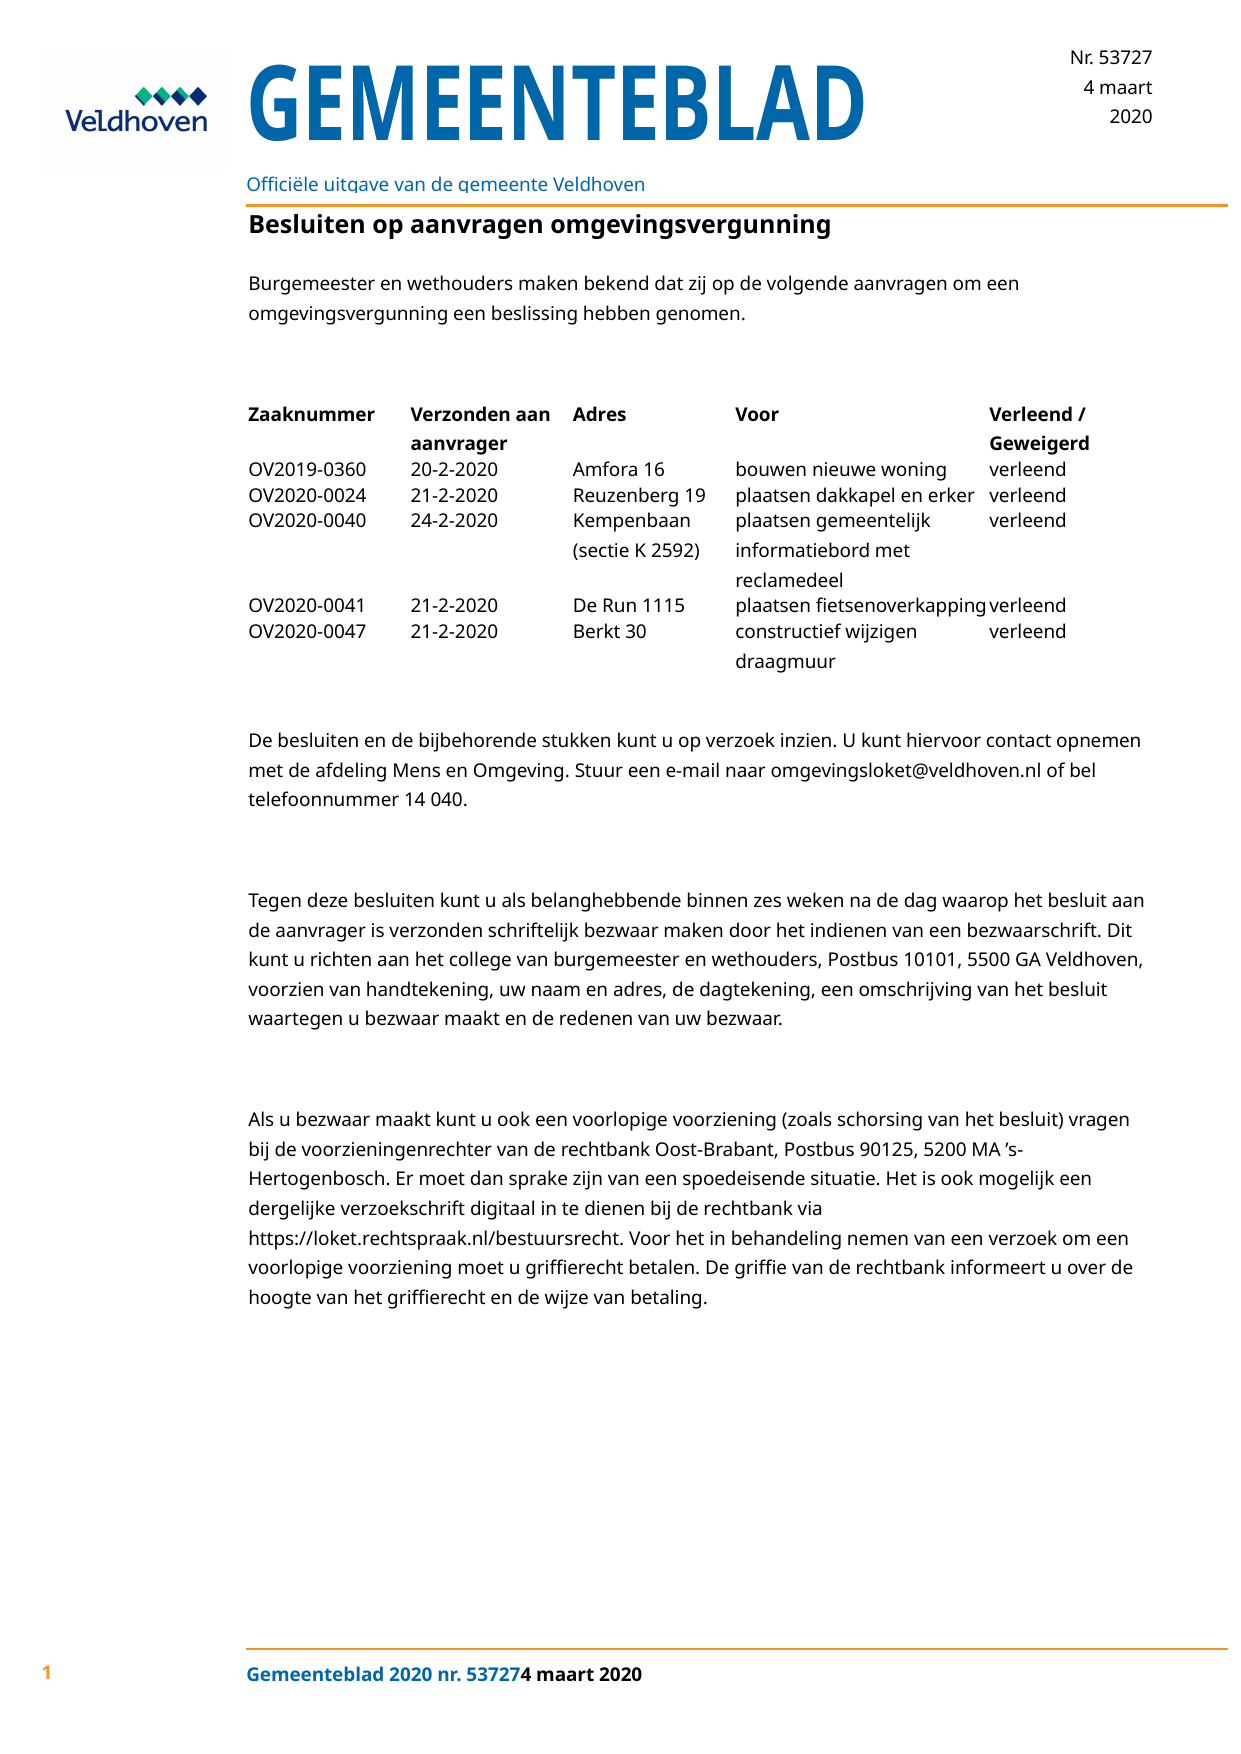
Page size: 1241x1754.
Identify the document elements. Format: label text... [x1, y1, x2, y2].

table_cell OV2020-0047 [248, 618, 410, 673]
text Tegen deze besluiten kunt u als belanghebbende binnen zes weken na de dag waarop het besluit aan de aanvrager is verzonden schriftelijk bezwaar maken door het indienen van een bezwaarschrift. Dit kunt u richten aan het college van burgemeester en wethouders, Postbus 10101, 5500 GA Veldhoven, voorzien van handtekening, uw naam en adres, de dagtekening, een omschrijving van het besluit waartegen u bezwaar maakt en de redenen van uw bezwaar. [248, 887, 1152, 1031]
table_cell Amfora 16 [573, 456, 735, 482]
picture [41, 47, 231, 172]
table_cell plaatsen gemeentelijk informatiebord met reclamedeel [735, 508, 989, 592]
table_cell verleend [989, 593, 1152, 618]
table_cell OV2019-0360 [248, 456, 410, 482]
text Als u bezwaar maakt kunt u ook een voorlopige voorziening (zoals schorsing van het besluit) vragen bij de voorzieningenrechter van de rechtbank Oost-Brabant, Postbus 90125, 5200 MA ’s-Hertogenbosch. Er moet dan sprake zijn van een spoedeisende situatie. Het is ook mogelijk een dergelijke verzoekschrift digitaal in te dienen bij de rechtbank via https://loket.rechtspraak.nl/bestuursrecht. Voor het in behandeling nemen van een verzoek om een voorlopige voorziening moet u griffierecht betalen. De griffie van de rechtbank informeert u over de hoogte van het griffierecht en de wijze van betaling. [248, 1106, 1152, 1309]
table_cell Kempenbaan (sectie K 2592) [573, 508, 735, 592]
table_cell 21-2-2020 [410, 593, 573, 618]
text De besluiten en de bijbehorende stukken kunt u op verzoek inzien. U kunt hiervoor contact opnemen met de afdeling Mens en Omgeving. Stuur een e-mail naar omgevingsloket@veldhoven.nl of bel telefoonnummer 14 040. [248, 727, 1152, 812]
table_cell OV2020-0041 [248, 593, 410, 618]
table_cell constructief wijzigen draagmuur [735, 618, 989, 673]
table_cell 20-2-2020 [410, 456, 573, 482]
table_cell plaatsen fietsenoverkapping [735, 593, 989, 618]
table_cell 21-2-2020 [410, 618, 573, 673]
table_cell Berkt 30 [573, 618, 735, 673]
table_cell Reuzenberg 19 [573, 482, 735, 508]
table_cell 24-2-2020 [410, 508, 573, 592]
table_cell verleend [989, 456, 1152, 482]
table_cell bouwen nieuwe woning [735, 456, 989, 482]
table_cell De Run 1115 [573, 593, 735, 618]
text Besluiten op aanvragen omgevingsvergunning [248, 207, 1152, 241]
table_cell OV2020-0040 [248, 508, 410, 592]
text Burgemeester en wethouders maken bekend dat zij op de volgende aanvragen om een omgevingsvergunning een beslissing hebben genomen. [248, 270, 1152, 326]
table_cell OV2020-0024 [248, 482, 410, 508]
table_header Adres [573, 401, 735, 456]
table_cell verleend [989, 618, 1152, 673]
table_cell verleend [989, 508, 1152, 592]
table_header Voor [735, 401, 989, 456]
table_cell 21-2-2020 [410, 482, 573, 508]
table_cell plaatsen dakkapel en erker [735, 482, 989, 508]
table_header Verzonden aan aanvrager [410, 401, 573, 456]
table_cell verleend [989, 482, 1152, 508]
table_header Verleend / Geweigerd [989, 401, 1152, 456]
table_header Zaaknummer [248, 401, 410, 456]
